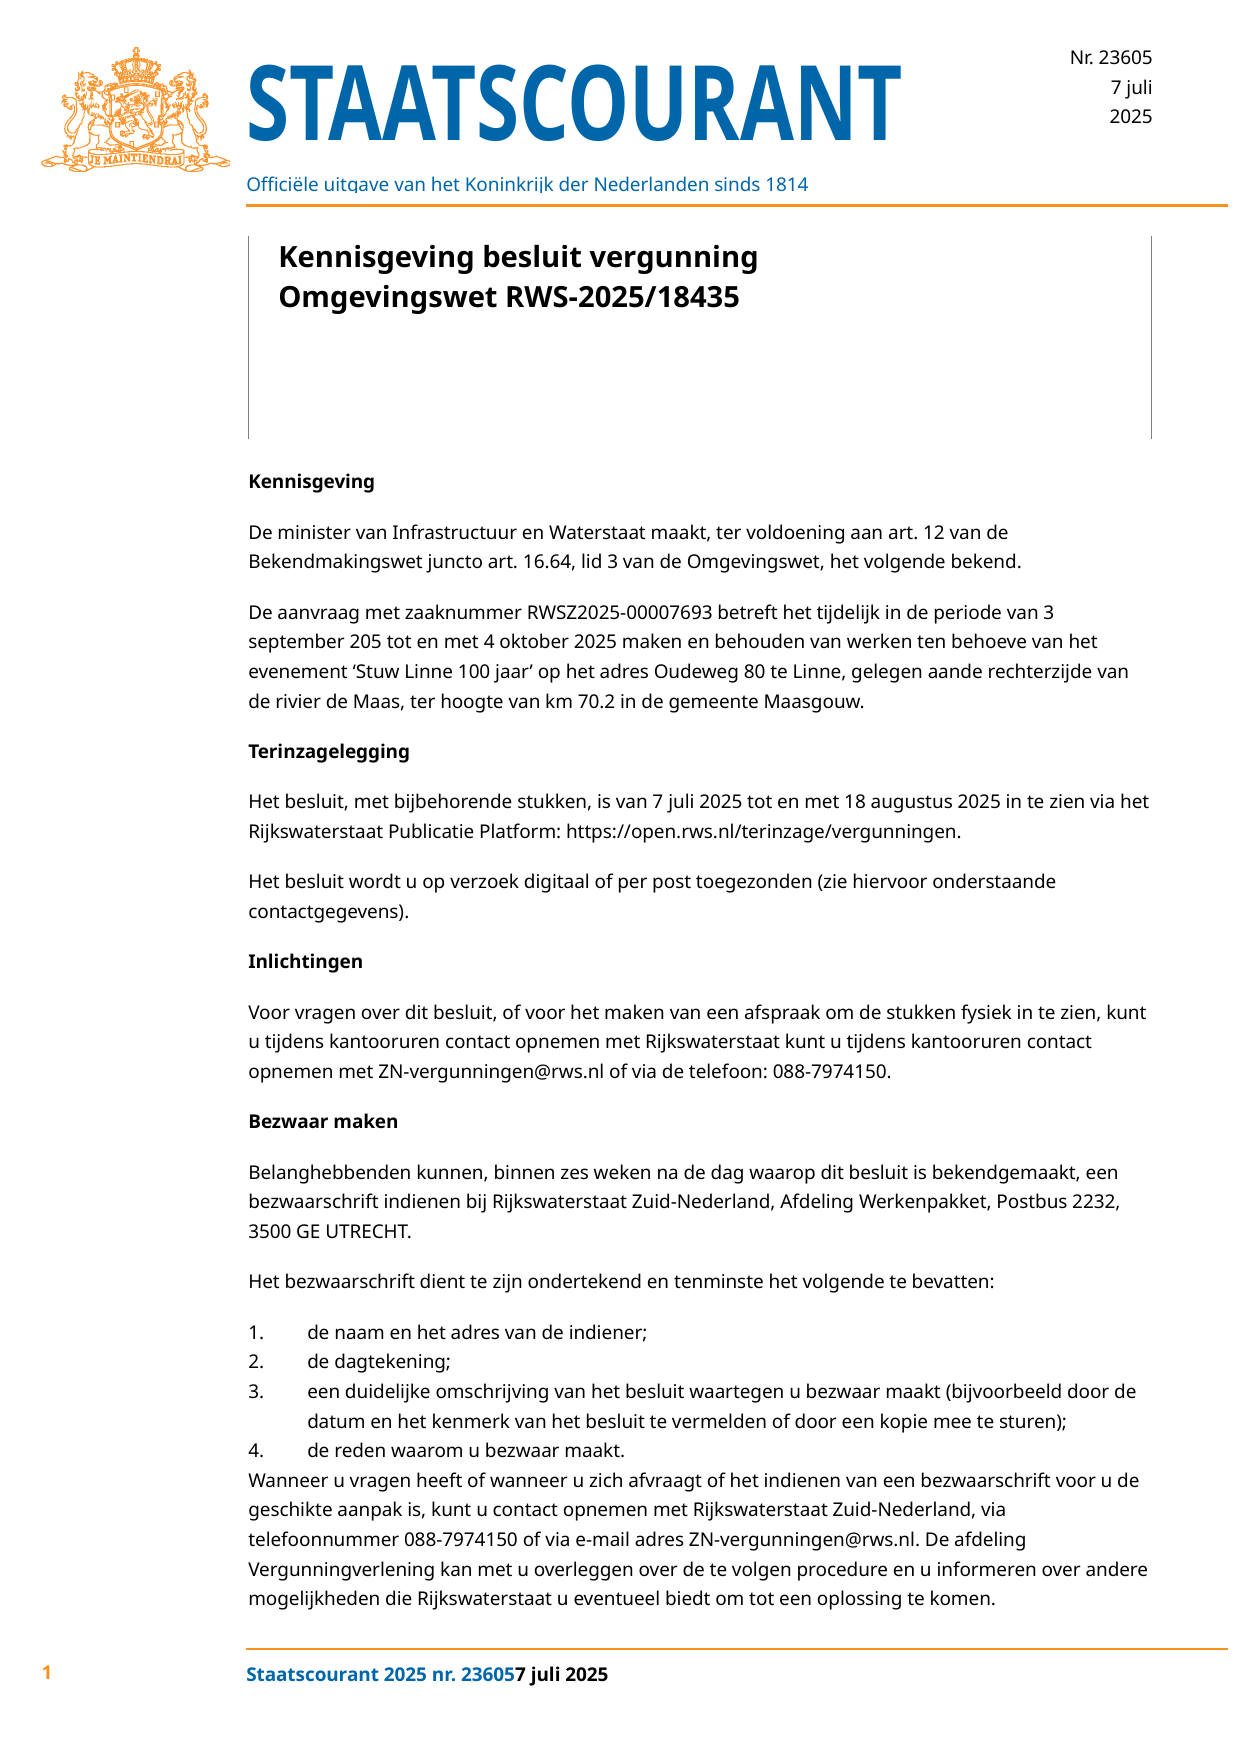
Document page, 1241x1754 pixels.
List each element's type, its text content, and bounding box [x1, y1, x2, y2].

text Inlichtingen [248, 949, 1152, 974]
text Het besluit wordt u op verzoek digitaal of per post toegezonden (zie hiervoor onderstaande contactgegevens). [248, 869, 1152, 924]
text Terinzagelegging [248, 738, 1152, 764]
text Het bezwaarschrift dient te zijn ondertekend en tenminste het volgende te bevatten: [248, 1269, 1152, 1294]
text Voor vragen over dit besluit, of voor het maken van een afspraak om de stukken fysiek in te zien, kunt u tijdens kantooruren contact opnemen met Rijkswaterstaat kunt u tijdens kantooruren contact opnemen met ZN-vergunningen@rws.nl of via de telefoon: 088-7974150. [248, 999, 1152, 1084]
picture [41, 47, 231, 172]
table_header Kennisgeving besluit vergunning Omgevingswet RWS-2025/18435 [249, 236, 850, 439]
list de naam en het adres van de indiener; [248, 1319, 1152, 1345]
list de reden waarom u bezwaar maakt. [248, 1437, 1152, 1463]
text Wanneer u vragen heeft of wanneer u zich afvraagt of het indienen van een bezwaarschrift voor u de geschikte aanpak is, kunt u contact opnemen met Rijkswaterstaat Zuid-Nederland, via telefoonnummer 088-7974150 of via e-mail adres ZN-vergunningen@rws.nl. De afdeling Vergunningverlening kan met u overleggen over de te volgen procedure en u informeren over andere mogelijkheden die Rijkswaterstaat u eventueel biedt om tot een oplossing te komen. [248, 1467, 1152, 1611]
list de dagtekening; [248, 1349, 1152, 1374]
list een duidelijke omschrijving van het besluit waartegen u bezwaar maakt (bijvoorbeeld door de datum en het kenmerk van het besluit te vermelden of door een kopie mee te sturen); [248, 1378, 1152, 1433]
text Belanghebbenden kunnen, binnen zes weken na de dag waarop dit besluit is bekendgemaakt, een bezwaarschrift indienen bij Rijkswaterstaat Zuid-Nederland, Afdeling Werkenpakket, Postbus 2232, 3500 GE UTRECHT. [248, 1159, 1152, 1244]
table_header [850, 414, 1151, 439]
table_header [850, 236, 912, 413]
text De minister van Infrastructuur en Waterstaat maakt, ter voldoening aan art. 12 van de Bekendmakingswet juncto art. 16.64, lid 3 van de Omgevingswet, het volgende bekend. [248, 519, 1152, 574]
text Bezwaar maken [248, 1109, 1152, 1134]
text De aanvraag met zaaknummer RWSZ2025-00007693 betreft het tijdelijk in de periode van 3 september 205 tot en met 4 oktober 2025 maken en behouden van werken ten behoeve van het evenement ‘Stuw Linne 100 jaar’ op het adres Oudeweg 80 te Linne, gelegen aande rechterzijde van de rivier de Maas, ter hoogte van km 70.2 in de gemeente Maasgouw. [248, 599, 1152, 713]
picture [912, 236, 1090, 414]
table_header [1090, 236, 1151, 413]
text Kennisgeving [248, 469, 1152, 494]
text Het besluit, met bijbehorende stukken, is van 7 juli 2025 tot en met 18 augustus 2025 in te zien via het Rijkswaterstaat Publicatie Platform: https://open.rws.nl/terinzage/vergunningen. [248, 789, 1152, 844]
